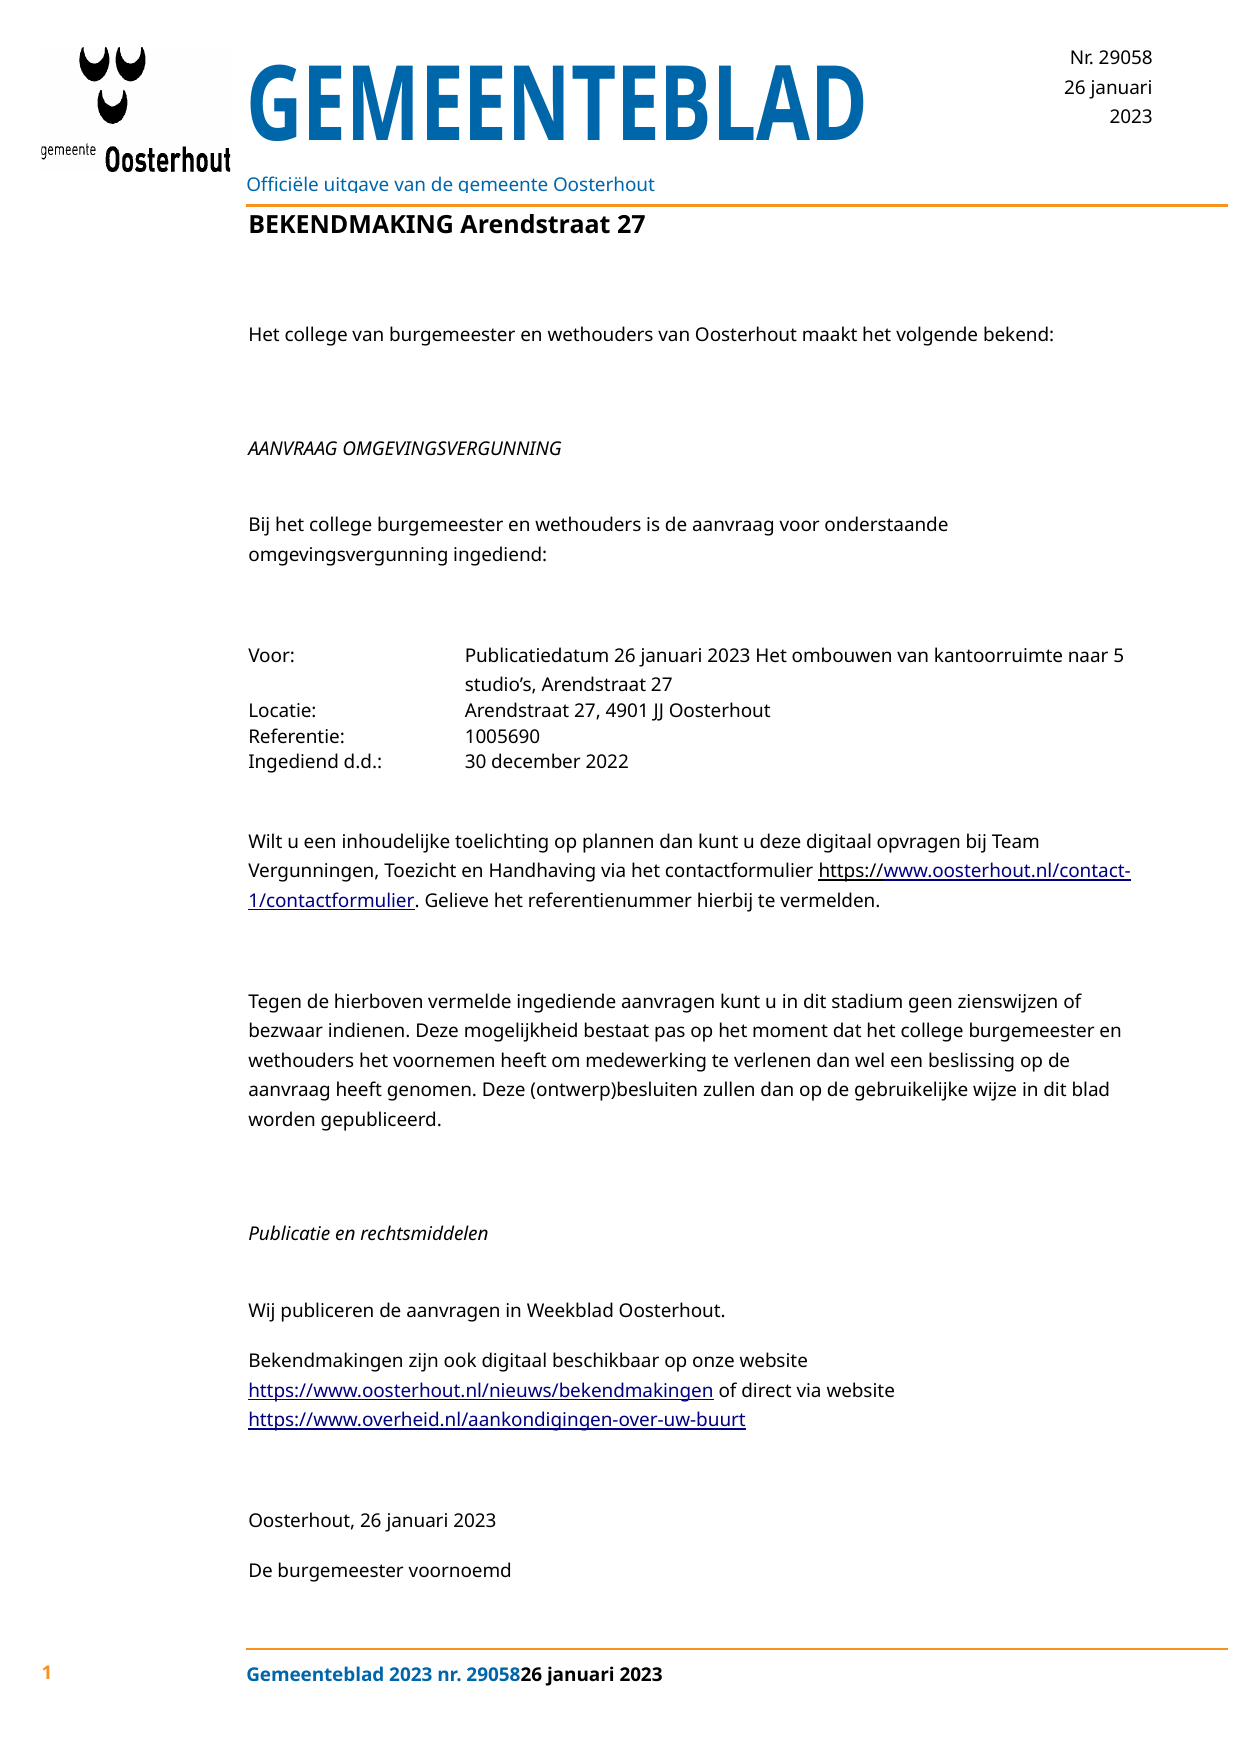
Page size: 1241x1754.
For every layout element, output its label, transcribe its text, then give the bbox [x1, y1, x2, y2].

text Bekendmakingen zijn ook digitaal beschikbaar op onze website https://www.oosterhout.nl/nieuws/bekendmakingen of direct via website https://www.overheid.nl/aankondigingen-over-uw-buurt [248, 1347, 1152, 1432]
text Oosterhout, 26 januari 2023 [248, 1507, 1152, 1533]
table_cell Referentie: [248, 723, 464, 748]
text De burgemeester voornoemd [248, 1558, 1152, 1583]
table_cell Arendstraat 27, 4901 JJ Oosterhout [465, 697, 1152, 723]
table_cell 1005690 [465, 723, 1152, 748]
picture [41, 47, 231, 172]
table_cell 30 december 2022 [465, 749, 1152, 774]
text Het college van burgemeester en wethouders van Oosterhout maakt het volgende bekend: [248, 321, 1152, 346]
text Publicatie en rechtsmiddelen [248, 1221, 1152, 1246]
table_header Publicatiedatum 26 januari 2023 Het ombouwen van kantoorruimte naar 5 studio’s, Arendstraat 27 [465, 642, 1152, 697]
table_header Voor: [248, 642, 464, 697]
text Wij publiceren de aanvragen in Weekblad Oosterhout. [248, 1297, 1152, 1322]
text BEKENDMAKING Arendstraat 27 [248, 207, 1152, 241]
text Bij het college burgemeester en wethouders is de aanvraag voor onderstaande omgevingsvergunning ingediend: [248, 511, 1152, 567]
table_cell Locatie: [248, 697, 464, 723]
table_cell Ingediend d.d.: [248, 749, 464, 774]
text Tegen de hierboven vermelde ingediende aanvragen kunt u in dit stadium geen zienswijzen of bezwaar indienen. Deze mogelijkheid bestaat pas op het moment dat het college burgemeester en wethouders het voornemen heeft om medewerking te verlenen dan wel een beslissing op de aanvraag heeft genomen. Deze (ontwerp)besluiten zullen dan op de gebruikelijke wijze in dit blad worden gepubliceerd. [248, 988, 1152, 1132]
text AANVRAAG OMGEVINGSVERGUNNING [248, 435, 1152, 461]
text Wilt u een inhoudelijke toelichting op plannen dan kunt u deze digitaal opvragen bij Team Vergunningen, Toezicht en Handhaving via het contactformulier https://www.oosterhout.nl/contact-1/contactformulier. Gelieve het referentienummer hierbij te vermelden. [248, 828, 1152, 913]
